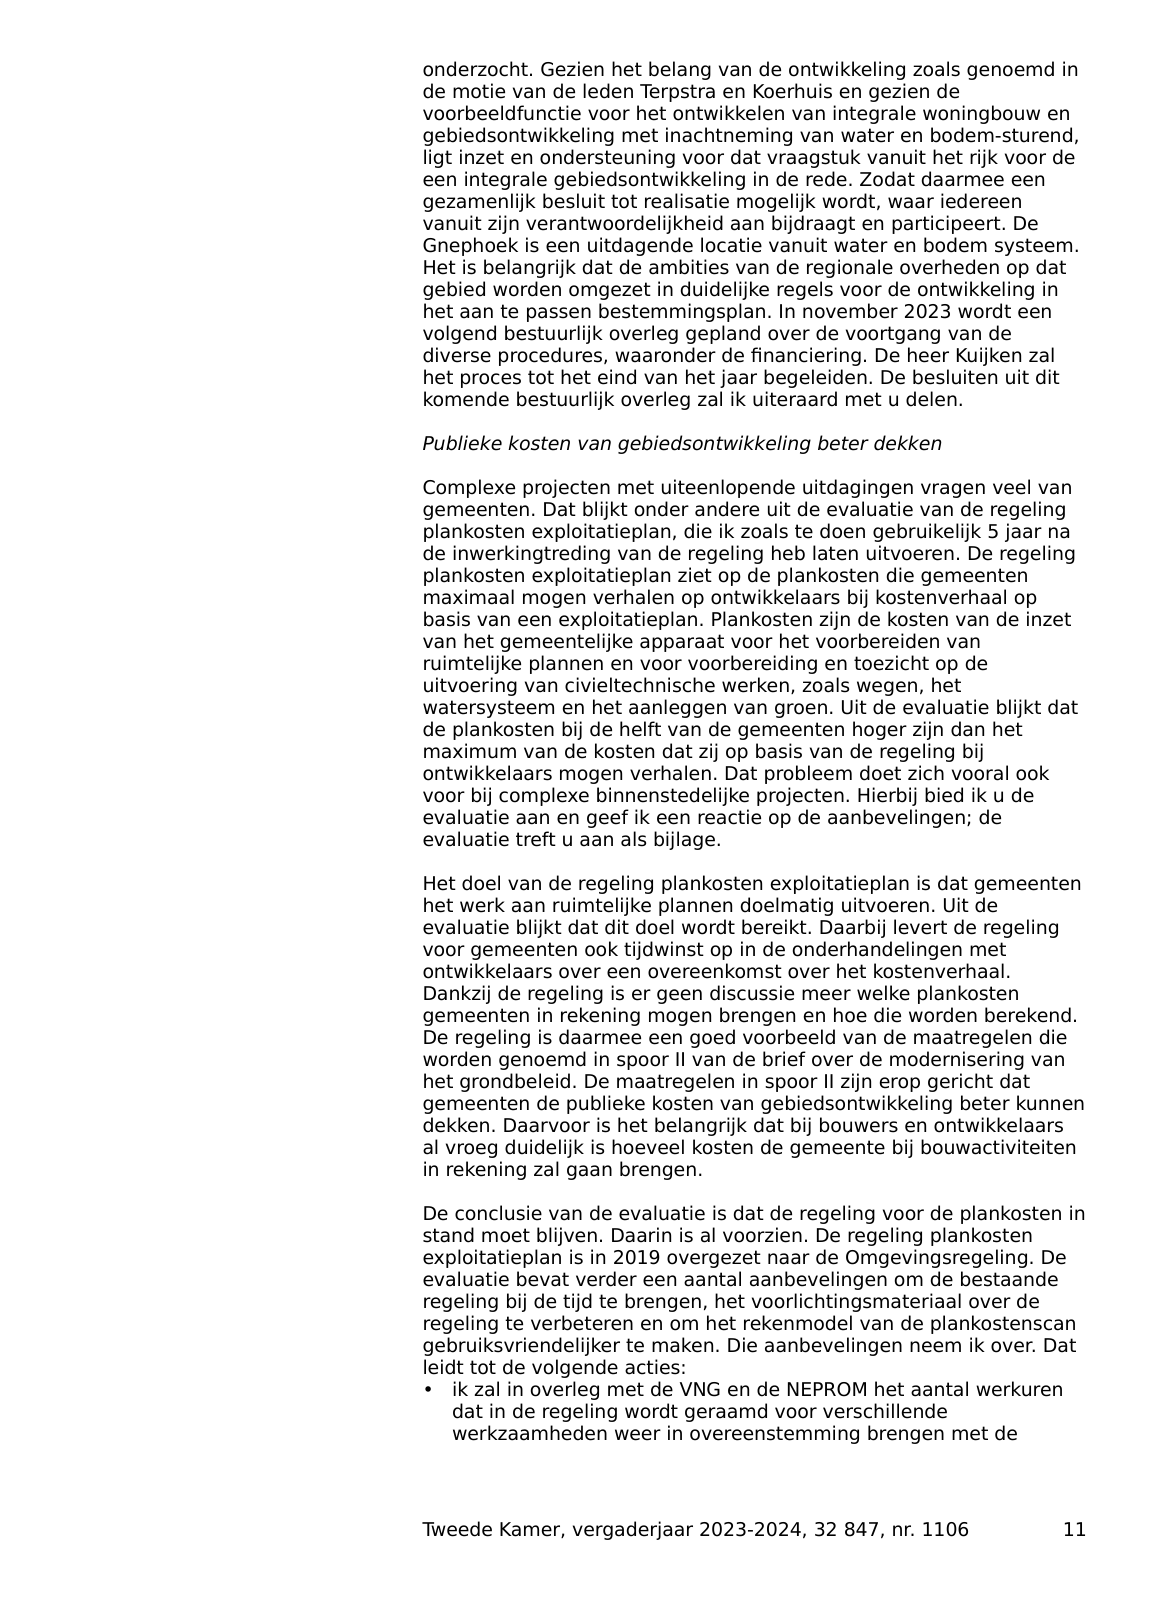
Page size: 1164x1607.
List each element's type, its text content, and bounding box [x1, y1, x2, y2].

text Het doel van de regeling plankosten exploitatieplan is dat gemeenten het werk aan ruimtelijke plannen doelmatig uitvoeren. Uit de evaluatie blijkt dat dit doel wordt bereikt. Daarbij levert de regeling voor gemeenten ook tijdwinst op in de onderhandelingen met ontwikkelaars over een overeenkomst over het kostenverhaal. Dankzij de regeling is er geen discussie meer welke plankosten gemeenten in rekening mogen brengen en hoe die worden berekend. De regeling is daarmee een goed voorbeeld van de maatregelen die worden genoemd in spoor II van de brief over de modernisering van het grondbeleid. De maatregelen in spoor II zijn erop gericht dat gemeenten de publieke kosten van gebiedsontwikkeling beter kunnen dekken. Daarvoor is het belangrijk dat bij bouwers en ontwikkelaars al vroeg duidelijk is hoeveel kosten de gemeente bij bouwactiviteiten in rekening zal gaan brengen. [422, 873, 1087, 1181]
text De conclusie van de evaluatie is dat de regeling voor de plankosten in stand moet blijven. Daarin is al voorzien. De regeling plankosten exploitatieplan is in 2019 overgezet naar de Omgevingsregeling. De evaluatie bevat verder een aantal aanbevelingen om de bestaande regeling bij de tijd te brengen, het voorlichtingsmateriaal over de regeling te verbeteren en om het rekenmodel van de plankostenscan gebruiksvriendelijker te maken. Die aanbevelingen neem ik over. Dat leidt tot de volgende acties: [422, 1203, 1087, 1379]
text Complexe projecten met uiteenlopende uitdagingen vragen veel van gemeenten. Dat blijkt onder andere uit de evaluatie van de regeling plankosten exploitatieplan, die ik zoals te doen gebruikelijk 5 jaar na de inwerkingtreding van de regeling heb laten uitvoeren. De regeling plankosten exploitatieplan ziet op de plankosten die gemeenten maximaal mogen verhalen op ontwikkelaars bij kostenverhaal op basis van een exploitatieplan. Plankosten zijn de kosten van de inzet van het gemeentelijke apparaat voor het voorbereiden van ruimtelijke plannen en voor voorbereiding en toezicht op de uitvoering van civieltechnische werken, zoals wegen, het watersysteem en het aanleggen van groen. Uit de evaluatie blijkt dat de plankosten bij de helft van de gemeenten hoger zijn dan het maximum van de kosten dat zij op basis van de regeling bij ontwikkelaars mogen verhalen. Dat probleem doet zich vooral ook voor bij complexe binnenstedelijke projecten. Hierbij bied ik u de evaluatie aan en geef ik een reactie op de aanbevelingen; de evaluatie treft u aan als bijlage. [422, 477, 1087, 851]
text • ik zal in overleg met de VNG en de NEPROM het aantal werkuren dat in de regeling wordt geraamd voor verschillende werkzaamheden weer in overeenstemming brengen met de [422, 1379, 1087, 1444]
text onderzocht. Gezien het belang van de ontwikkeling zoals genoemd in de motie van de leden Terpstra en Koerhuis en gezien de voorbeeldfunctie voor het ontwikkelen van integrale woningbouw en gebiedsontwikkeling met inachtneming van water en bodem-sturend, ligt inzet en ondersteuning voor dat vraagstuk vanuit het rijk voor de een integrale gebiedsontwikkeling in de rede. Zodat daarmee een gezamenlijk besluit tot realisatie mogelijk wordt, waar iedereen vanuit zijn verantwoordelijkheid aan bijdraagt en participeert. De Gnephoek is een uitdagende locatie vanuit water en bodem systeem. Het is belangrijk dat de ambities van de regionale overheden op dat gebied worden omgezet in duidelijke regels voor de ontwikkeling in het aan te passen bestemmingsplan. In november 2023 wordt een volgend bestuurlijk overleg gepland over de voortgang van de diverse procedures, waaronder de financiering. De heer Kuijken zal het proces tot het eind van het jaar begeleiden. De besluiten uit dit komende bestuurlijk overleg zal ik uiteraard met u delen. [422, 59, 1087, 411]
subtitle Publieke kosten van gebiedsontwikkeling beter dekken [422, 433, 1087, 455]
